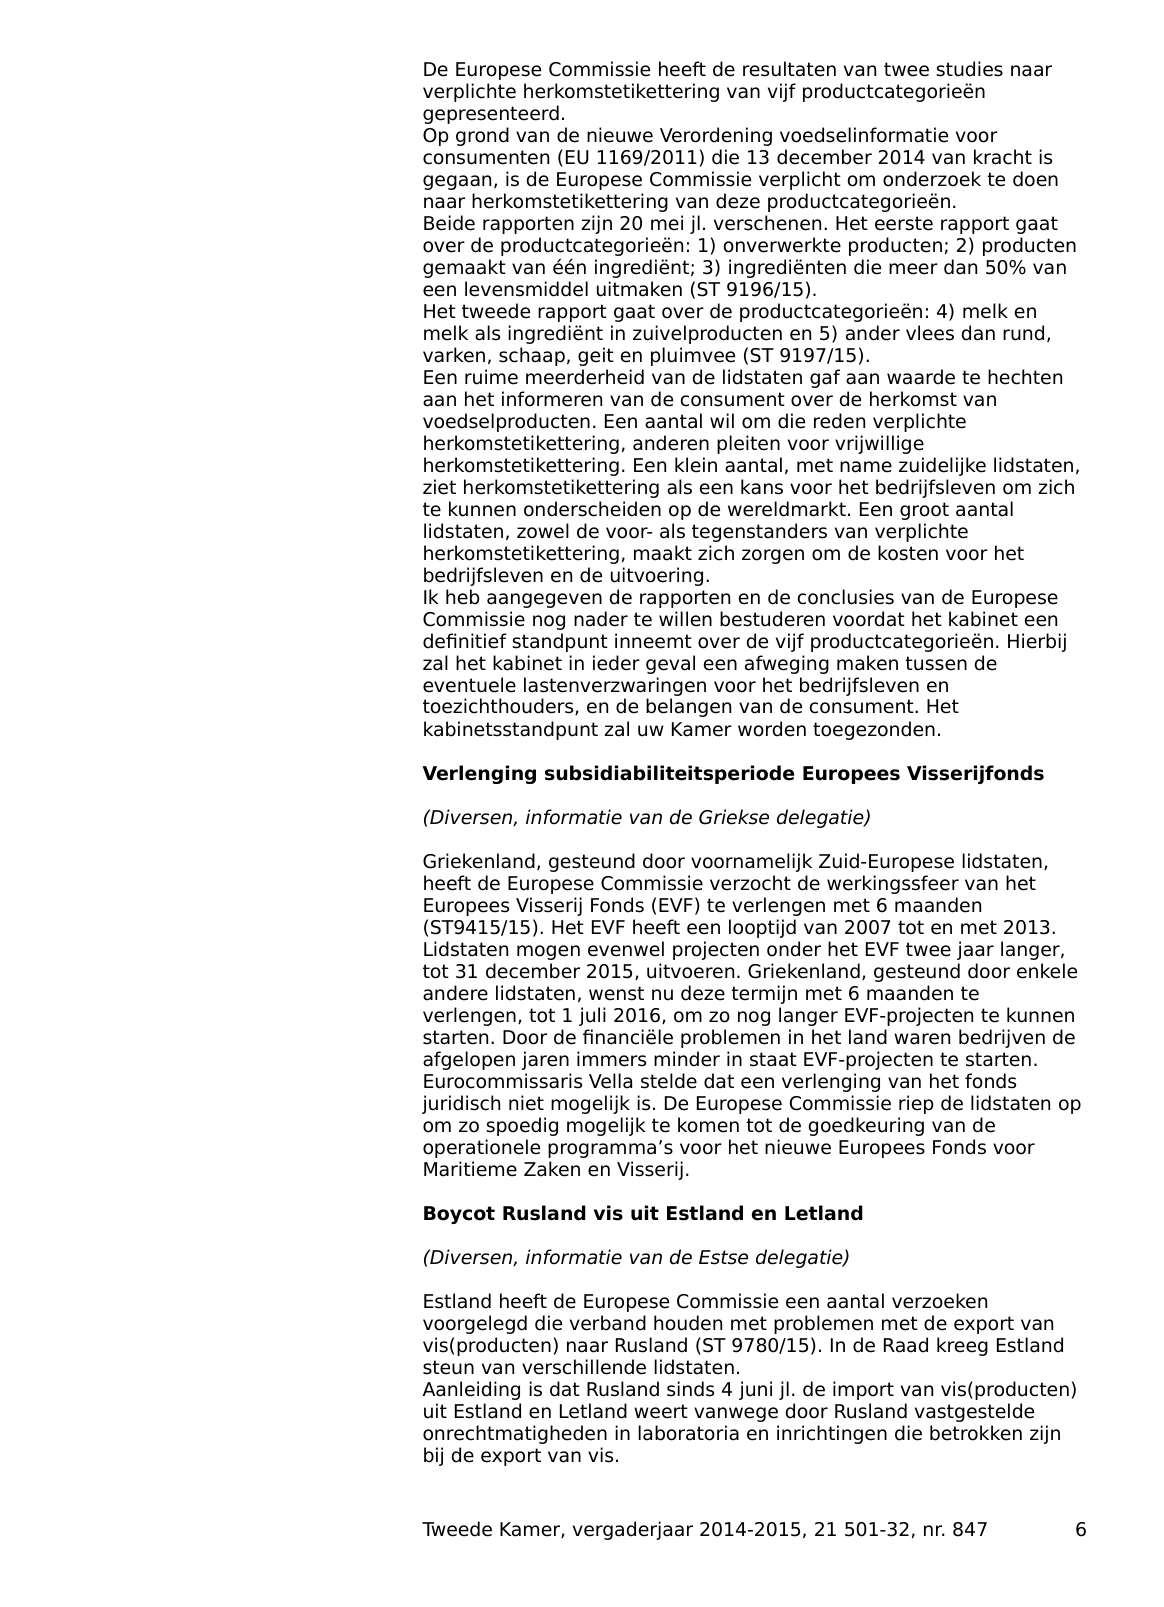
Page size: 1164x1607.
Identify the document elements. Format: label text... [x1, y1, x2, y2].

text Aanleiding is dat Rusland sinds 4 juni jl. de import van vis(producten) uit Estland en Letland weert vanwege door Rusland vastgestelde onrechtmatigheden in laboratoria en inrichtingen die betrokken zijn bij de export van vis. [422, 1379, 1087, 1467]
text Ik heb aangegeven de rapporten en de conclusies van de Europese Commissie nog nader te willen bestuderen voordat het kabinet een definitief standpunt inneemt over de vijf productcategorieën. Hierbij zal het kabinet in ieder geval een afweging maken tussen de eventuele lastenverzwaringen voor het bedrijfsleven en toezichthouders, en de belangen van de consument. Het kabinetsstandpunt zal uw Kamer worden toegezonden. [422, 587, 1087, 740]
text Griekenland, gesteund door voornamelijk Zuid-Europese lidstaten, heeft de Europese Commissie verzocht de werkingssfeer van het Europees Visserij Fonds (EVF) te verlengen met 6 maanden (ST9415/15). Het EVF heeft een looptijd van 2007 tot en met 2013. Lidstaten mogen evenwel projecten onder het EVF twee jaar langer, tot 31 december 2015, uitvoeren. Griekenland, gesteund door enkele andere lidstaten, wenst nu deze termijn met 6 maanden te verlengen, tot 1 juli 2016, om zo nog langer EVF-projecten te kunnen starten. Door de financiële problemen in het land waren bedrijven de afgelopen jaren immers minder in staat EVF-projecten te starten. [422, 851, 1087, 1071]
text Eurocommissaris Vella stelde dat een verlenging van het fonds juridisch niet mogelijk is. De Europese Commissie riep de lidstaten op om zo spoedig mogelijk te komen tot de goedkeuring van de operationele programma’s voor het nieuwe Europees Fonds voor Maritieme Zaken en Visserij. [422, 1071, 1087, 1181]
text Een ruime meerderheid van de lidstaten gaf aan waarde te hechten aan het informeren van de consument over de herkomst van voedselproducten. Een aantal wil om die reden verplichte herkomstetikettering, anderen pleiten voor vrijwillige herkomstetikettering. Een klein aantal, met name zuidelijke lidstaten, ziet herkomstetikettering als een kans voor het bedrijfsleven om zich te kunnen onderscheiden op de wereldmarkt. Een groot aantal lidstaten, zowel de voor- als tegenstanders van verplichte herkomstetikettering, maakt zich zorgen om de kosten voor het bedrijfsleven en de uitvoering. [422, 367, 1087, 587]
text (Diversen, informatie van de Griekse delegatie) [422, 807, 1087, 829]
text Op grond van de nieuwe Verordening voedselinformatie voor consumenten (EU 1169/2011) die 13 december 2014 van kracht is gegaan, is de Europese Commissie verplicht om onderzoek te doen naar herkomstetikettering van deze productcategorieën. [422, 125, 1087, 213]
text Beide rapporten zijn 20 mei jl. verschenen. Het eerste rapport gaat over de productcategorieën: 1) onverwerkte producten; 2) producten gemaakt van één ingrediënt; 3) ingrediënten die meer dan 50% van een levensmiddel uitmaken (ST 9196/15). [422, 213, 1087, 301]
text Het tweede rapport gaat over de productcategorieën: 4) melk en melk als ingrediënt in zuivelproducten en 5) ander vlees dan rund, varken, schaap, geit en pluimvee (ST 9197/15). [422, 301, 1087, 367]
text (Diversen, informatie van de Estse delegatie) [422, 1247, 1087, 1269]
text De Europese Commissie heeft de resultaten van twee studies naar verplichte herkomstetikettering van vijf productcategorieën gepresenteerd. [422, 59, 1087, 125]
subtitle Verlenging subsidiabiliteitsperiode Europees Visserijfonds [422, 763, 1087, 784]
text Estland heeft de Europese Commissie een aantal verzoeken voorgelegd die verband houden met problemen met de export van vis(producten) naar Rusland (ST 9780/15). In de Raad kreeg Estland steun van verschillende lidstaten. [422, 1291, 1087, 1379]
subtitle Boycot Rusland vis uit Estland en Letland [422, 1203, 1087, 1225]
